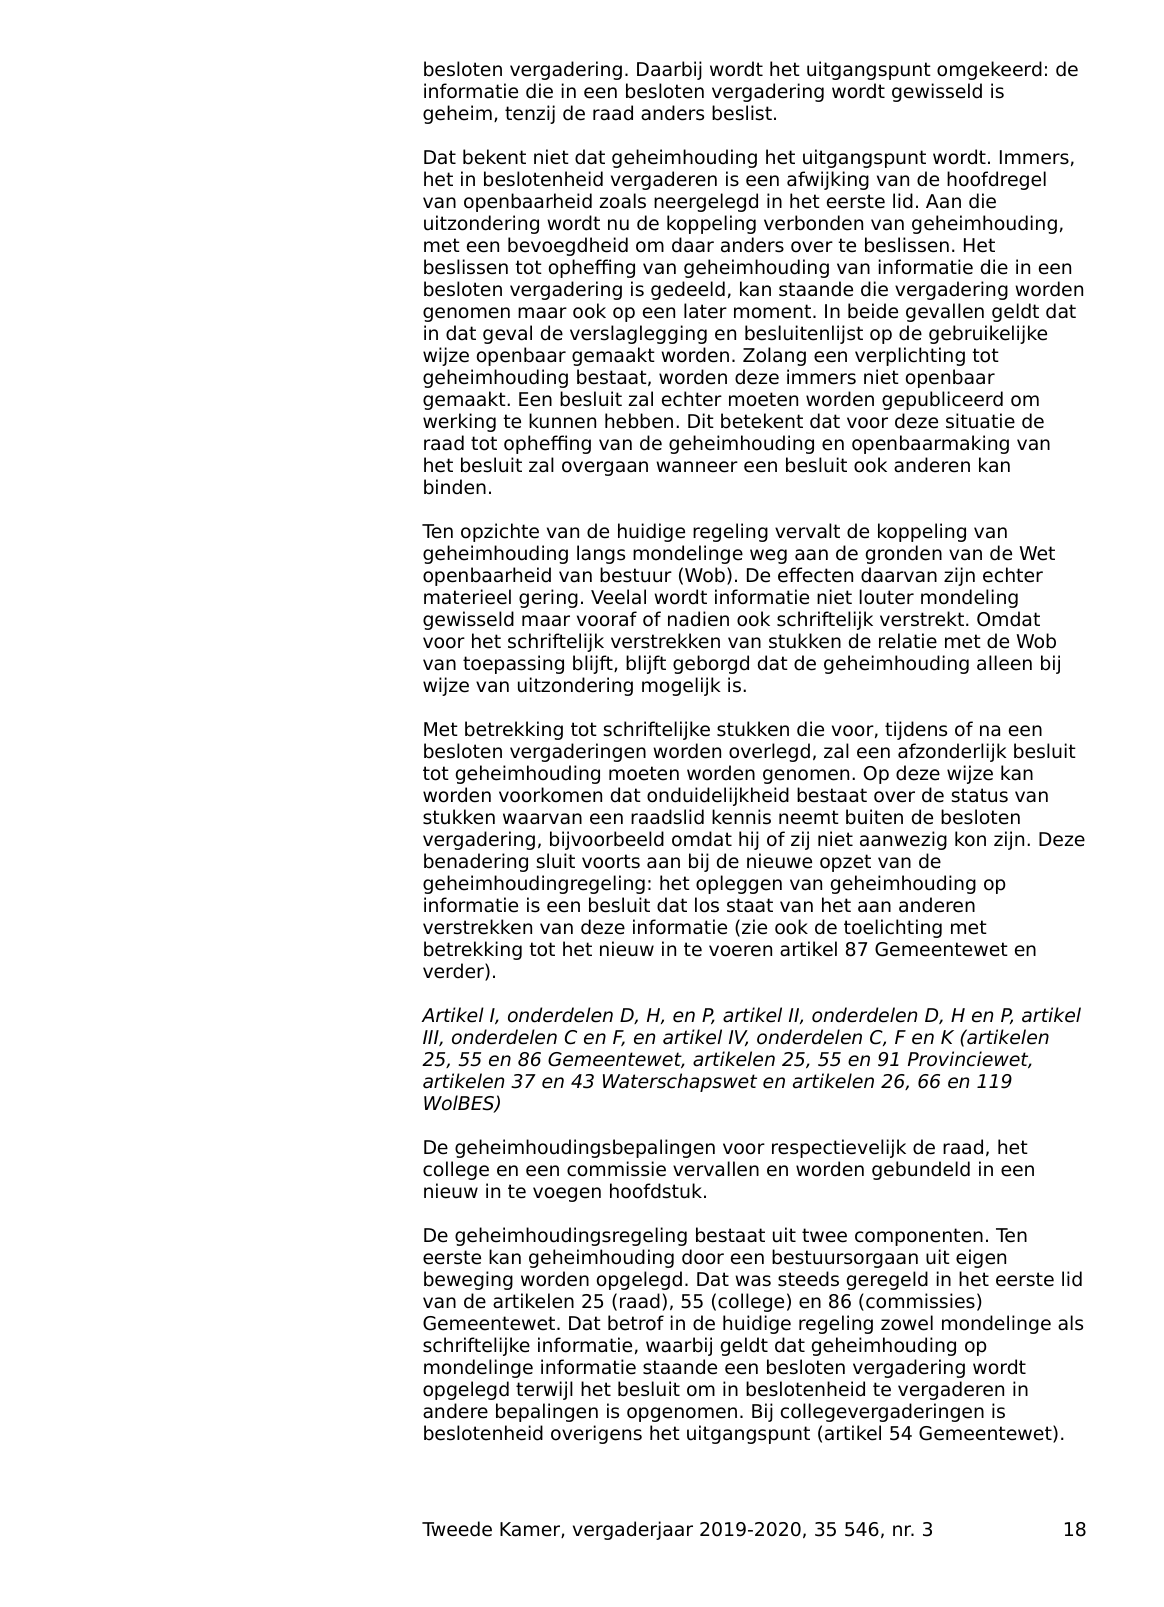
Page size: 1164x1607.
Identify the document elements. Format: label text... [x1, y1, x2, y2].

text Ten opzichte van de huidige regeling vervalt de koppeling van geheimhouding langs mondelinge weg aan de gronden van de Wet openbaarheid van bestuur (Wob). De effecten daarvan zijn echter materieel gering. Veelal wordt informatie niet louter mondeling gewisseld maar vooraf of nadien ook schriftelijk verstrekt. Omdat voor het schriftelijk verstrekken van stukken de relatie met de Wob van toepassing blijft, blijft geborgd dat de geheimhouding alleen bij wijze van uitzondering mogelijk is. [422, 521, 1087, 697]
text De geheimhoudingsbepalingen voor respectievelijk de raad, het college en een commissie vervallen en worden gebundeld in een nieuw in te voegen hoofdstuk. [422, 1137, 1087, 1203]
subtitle Artikel I, onderdelen D, H, en P, artikel II, onderdelen D, H en P, artikel III, onderdelen C en F, en artikel IV, onderdelen C, F en K (artikelen 25, 55 en 86 Gemeentewet, artikelen 25, 55 en 91 Provinciewet, artikelen 37 en 43 Waterschapswet en artikelen 26, 66 en 119 WolBES) [422, 1005, 1087, 1115]
text Dat bekent niet dat geheimhouding het uitgangspunt wordt. Immers, het in beslotenheid vergaderen is een afwijking van de hoofdregel van openbaarheid zoals neergelegd in het eerste lid. Aan die uitzondering wordt nu de koppeling verbonden van geheimhouding, met een bevoegdheid om daar anders over te beslissen. Het beslissen tot opheffing van geheimhouding van informatie die in een besloten vergadering is gedeeld, kan staande die vergadering worden genomen maar ook op een later moment. In beide gevallen geldt dat in dat geval de verslaglegging en besluitenlijst op de gebruikelijke wijze openbaar gemaakt worden. Zolang een verplichting tot geheimhouding bestaat, worden deze immers niet openbaar gemaakt. Een besluit zal echter moeten worden gepubliceerd om werking te kunnen hebben. Dit betekent dat voor deze situatie de raad tot opheffing van de geheimhouding en openbaarmaking van het besluit zal overgaan wanneer een besluit ook anderen kan binden. [422, 147, 1087, 499]
text Met betrekking tot schriftelijke stukken die voor, tijdens of na een besloten vergaderingen worden overlegd, zal een afzonderlijk besluit tot geheimhouding moeten worden genomen. Op deze wijze kan worden voorkomen dat onduidelijkheid bestaat over de status van stukken waarvan een raadslid kennis neemt buiten de besloten vergadering, bijvoorbeeld omdat hij of zij niet aanwezig kon zijn. Deze benadering sluit voorts aan bij de nieuwe opzet van de geheimhoudingregeling: het opleggen van geheimhouding op informatie is een besluit dat los staat van het aan anderen verstrekken van deze informatie (zie ook de toelichting met betrekking tot het nieuw in te voeren artikel 87 Gemeentewet en verder). [422, 719, 1087, 983]
text besloten vergadering. Daarbij wordt het uitgangspunt omgekeerd: de informatie die in een besloten vergadering wordt gewisseld is geheim, tenzij de raad anders beslist. [422, 59, 1087, 125]
text De geheimhoudingsregeling bestaat uit twee componenten. Ten eerste kan geheimhouding door een bestuursorgaan uit eigen beweging worden opgelegd. Dat was steeds geregeld in het eerste lid van de artikelen 25 (raad), 55 (college) en 86 (commissies) Gemeentewet. Dat betrof in de huidige regeling zowel mondelinge als schriftelijke informatie, waarbij geldt dat geheimhouding op mondelinge informatie staande een besloten vergadering wordt opgelegd terwijl het besluit om in beslotenheid te vergaderen in andere bepalingen is opgenomen. Bij collegevergaderingen is beslotenheid overigens het uitgangspunt (artikel 54 Gemeentewet). [422, 1225, 1087, 1445]
